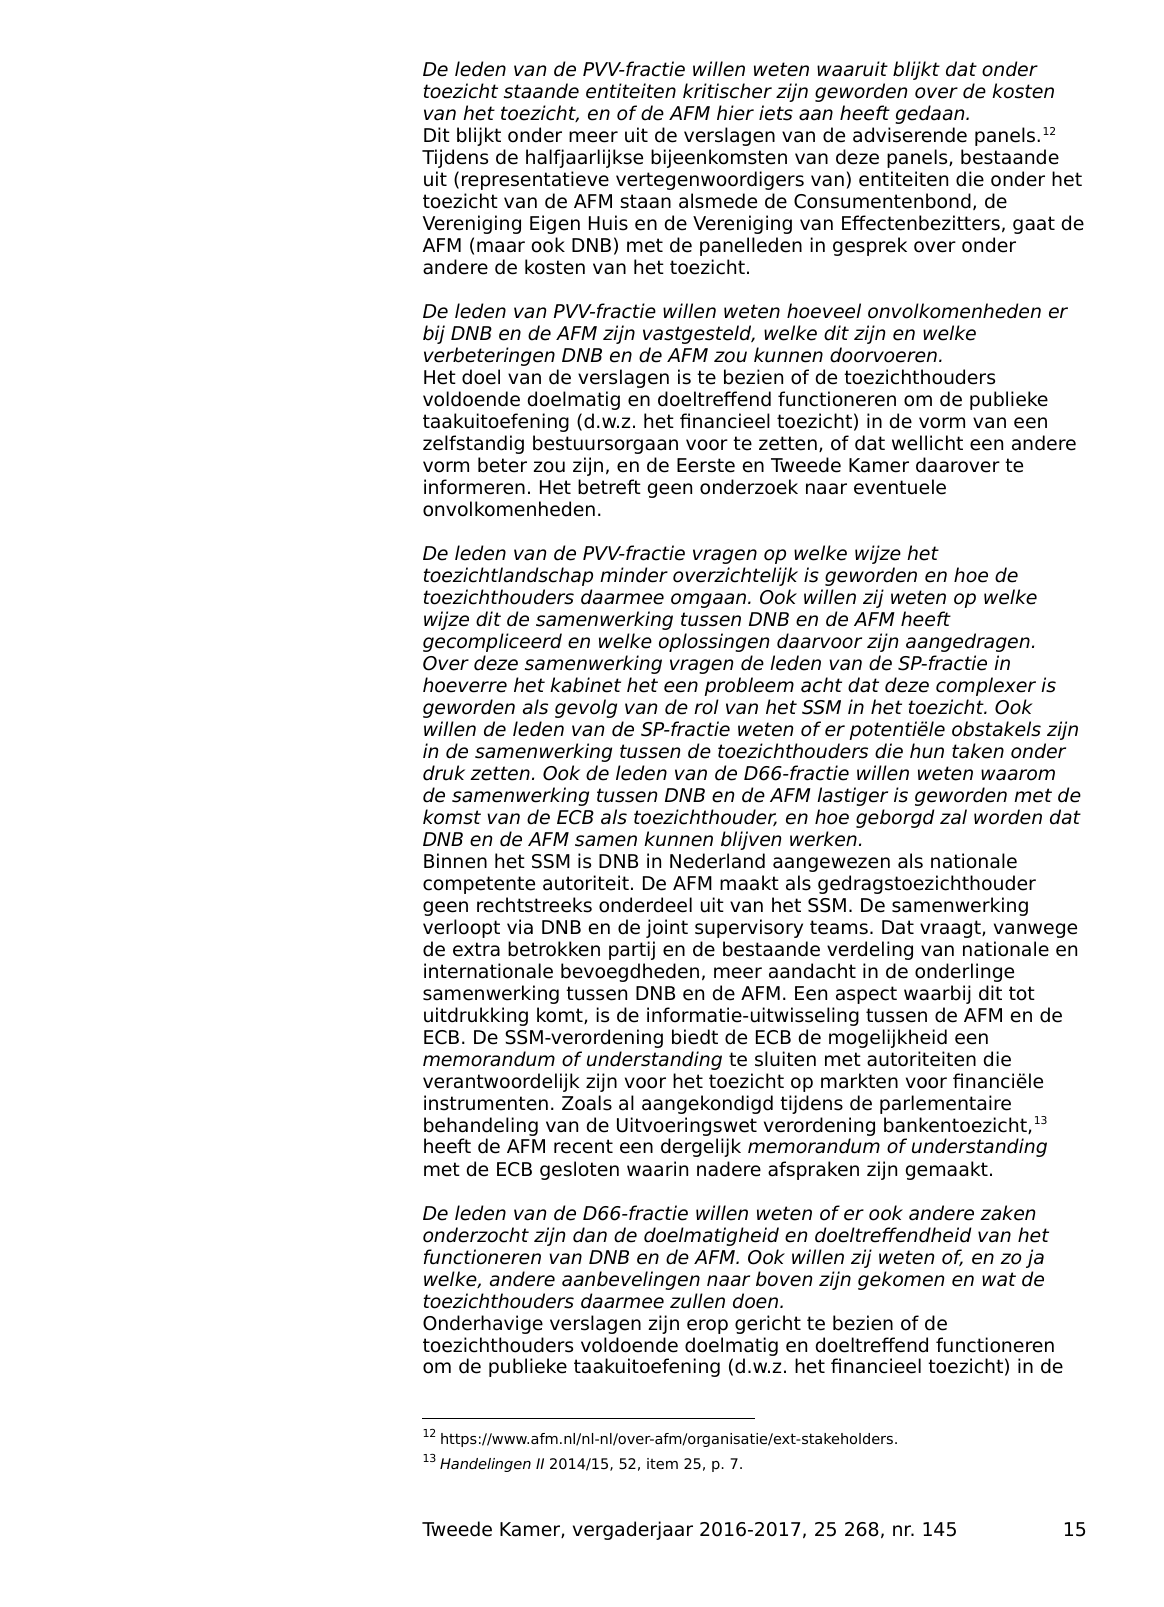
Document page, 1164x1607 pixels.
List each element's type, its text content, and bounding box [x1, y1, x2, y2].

text Dit blijkt onder meer uit de verslagen van de adviserende panels. Tijdens de halfjaarlijkse bijeenkomsten van deze panels, bestaande uit (representatieve vertegenwoordigers van) entiteiten die onder het toezicht van de AFM staan alsmede de Consumentenbond, de Vereniging Eigen Huis en de Vereniging van Effectenbezitters, gaat de AFM (maar ook DNB) met de panelleden in gesprek over onder andere de kosten van het toezicht. [422, 125, 1087, 279]
text De leden van de PVV-fractie willen weten waaruit blijkt dat onder toezicht staande entiteiten kritischer zijn geworden over de kosten van het toezicht, en of de AFM hier iets aan heeft gedaan. [422, 59, 1087, 125]
text Binnen het SSM is DNB in Nederland aangewezen als nationale competente autoriteit. De AFM maakt als gedragstoezichthouder geen rechtstreeks onderdeel uit van het SSM. De samenwerking verloopt via DNB en de joint supervisory teams. Dat vraagt, vanwege de extra betrokken partij en de bestaande verdeling van nationale en internationale bevoegdheden, meer aandacht in de onderlinge samenwerking tussen DNB en de AFM. Een aspect waarbij dit tot uitdrukking komt, is de informatie-uitwisseling tussen de AFM en de ECB. De SSM-verordening biedt de ECB de mogelijkheid een memorandum of understanding te sluiten met autoriteiten die verantwoordelijk zijn voor het toezicht op markten voor financiële instrumenten. Zoals al aangekondigd tijdens de parlementaire behandeling van de Uitvoeringswet verordening bankentoezicht, heeft de AFM recent een dergelijk memorandum of understanding met de ECB gesloten waarin nadere afspraken zijn gemaakt. [422, 851, 1087, 1180]
text De leden van de D66-fractie willen weten of er ook andere zaken onderzocht zijn dan de doelmatigheid en doeltreffendheid van het functioneren van DNB en de AFM. Ook willen zij weten of, en zo ja welke, andere aanbevelingen naar boven zijn gekomen en wat de toezichthouders daarmee zullen doen. [422, 1203, 1087, 1312]
text De leden van de PVV-fractie vragen op welke wijze het toezichtlandschap minder overzichtelijk is geworden en hoe de toezichthouders daarmee omgaan. Ook willen zij weten op welke wijze dit de samenwerking tussen DNB en de AFM heeft gecompliceerd en welke oplossingen daarvoor zijn aangedragen. Over deze samenwerking vragen de leden van de SP-fractie in hoeverre het kabinet het een probleem acht dat deze complexer is geworden als gevolg van de rol van het SSM in het toezicht. Ook willen de leden van de SP-fractie weten of er potentiële obstakels zijn in de samenwerking tussen de toezichthouders die hun taken onder druk zetten. Ook de leden van de D66-fractie willen weten waarom de samenwerking tussen DNB en de AFM lastiger is geworden met de komst van de ECB als toezichthouder, en hoe geborgd zal worden dat DNB en de AFM samen kunnen blijven werken. [422, 543, 1087, 851]
text De leden van PVV-fractie willen weten hoeveel onvolkomenheden er bij DNB en de AFM zijn vastgesteld, welke dit zijn en welke verbeteringen DNB en de AFM zou kunnen doorvoeren. [422, 301, 1087, 367]
text Onderhavige verslagen zijn erop gericht te bezien of de toezichthouders voldoende doelmatig en doeltreffend functioneren om de publieke taakuitoefening (d.w.z. het financieel toezicht) in de [422, 1312, 1087, 1378]
text https://www.afm.nl/nl-nl/over-afm/organisatie/ext-stakeholders. [422, 1427, 1087, 1449]
text Handelingen II 2014/15, 52, item 25, p. 7. [422, 1452, 1087, 1474]
text Het doel van de verslagen is te bezien of de toezichthouders voldoende doelmatig en doeltreffend functioneren om de publieke taakuitoefening (d.w.z. het financieel toezicht) in de vorm van een zelfstandig bestuursorgaan voor te zetten, of dat wellicht een andere vorm beter zou zijn, en de Eerste en Tweede Kamer daarover te informeren. Het betreft geen onderzoek naar eventuele onvolkomenheden. [422, 367, 1087, 521]
